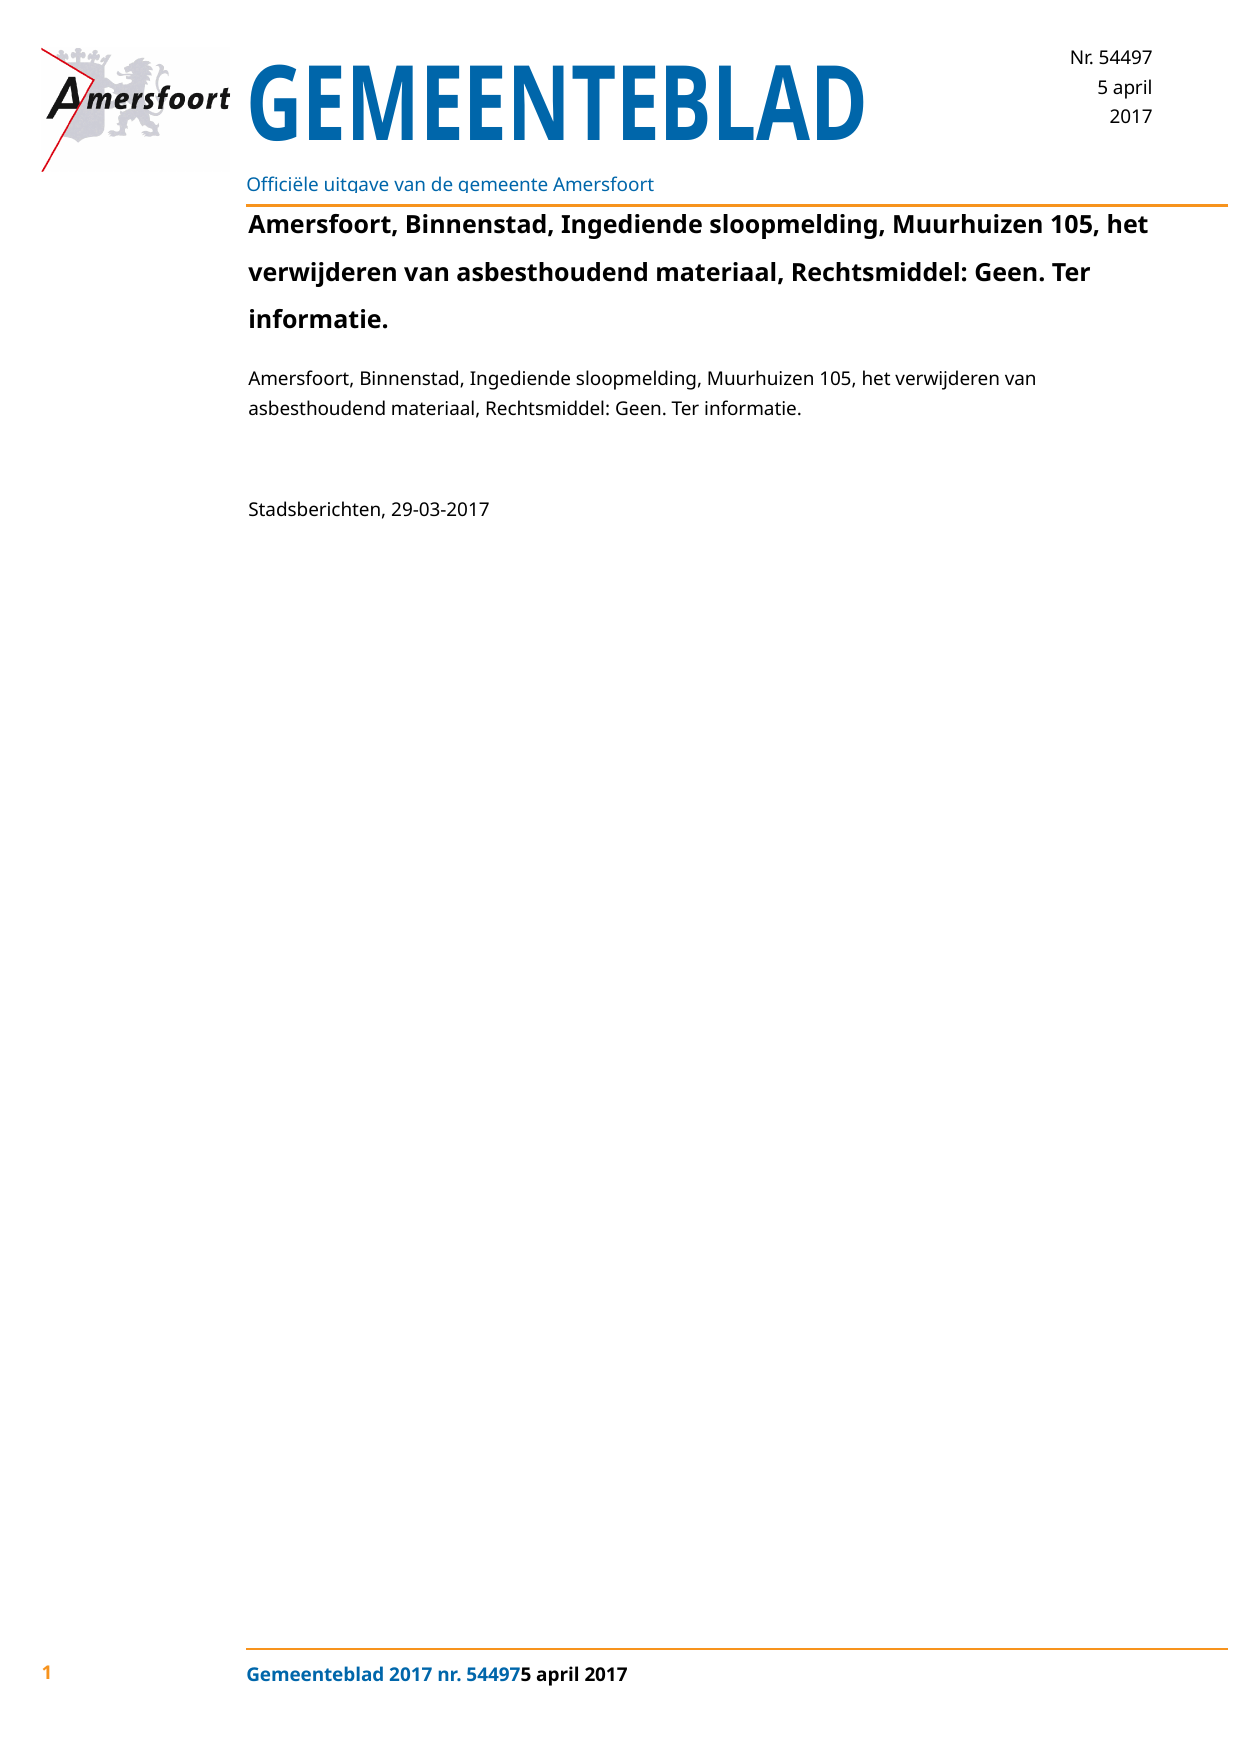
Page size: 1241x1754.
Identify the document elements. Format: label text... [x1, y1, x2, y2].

text Amersfoort, Binnenstad, Ingediende sloopmelding, Muurhuizen 105, het verwijderen van asbesthoudend materiaal, Rechtsmiddel: Geen. Ter informatie. [248, 366, 1152, 421]
text Amersfoort, Binnenstad, Ingediende sloopmelding, Muurhuizen 105, het verwijderen van asbesthoudend materiaal, Rechtsmiddel: Geen. Ter informatie. [248, 207, 1152, 336]
picture [41, 47, 231, 172]
text Stadsberichten, 29-03-2017 [248, 496, 1152, 522]
